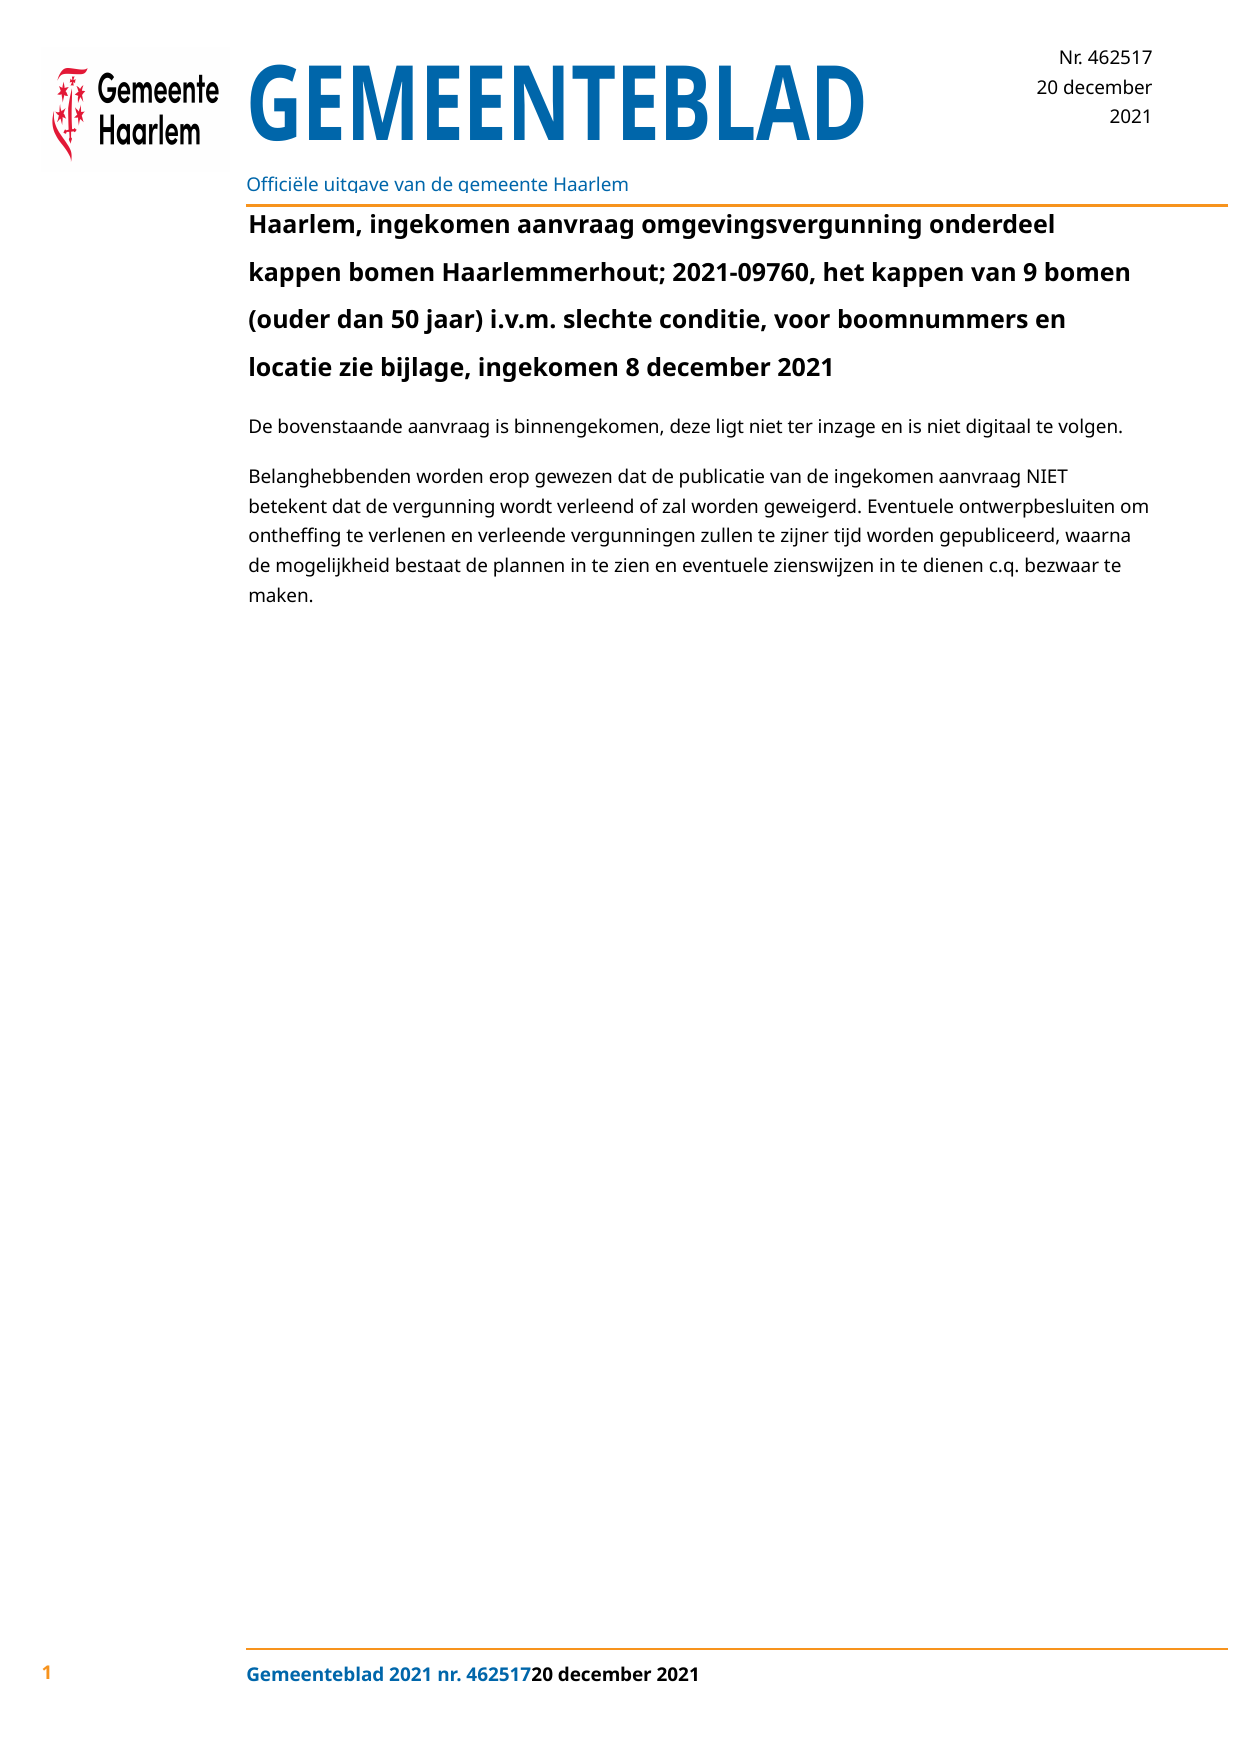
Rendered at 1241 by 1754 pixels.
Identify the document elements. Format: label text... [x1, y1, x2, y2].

picture [41, 47, 231, 172]
text De bovenstaande aanvraag is binnengekomen, deze ligt niet ter inzage en is niet digitaal te volgen. [248, 413, 1152, 439]
text Haarlem, ingekomen aanvraag omgevingsvergunning onderdeel kappen bomen Haarlemmerhout; 2021-09760, het kappen van 9 bomen (ouder dan 50 jaar) i.v.m. slechte conditie, voor boomnummers en locatie zie bijlage, ingekomen 8 december 2021 [248, 207, 1152, 384]
text Belanghebbenden worden erop gewezen dat de publicatie van de ingekomen aanvraag NIET betekent dat de vergunning wordt verleend of zal worden geweigerd. Eventuele ontwerpbesluiten om ontheffing te verlenen en verleende vergunningen zullen te zijner tijd worden gepubliceerd, waarna de mogelijkheid bestaat de plannen in te zien en eventuele zienswijzen in te dienen c.q. bezwaar te maken. [248, 463, 1152, 608]
